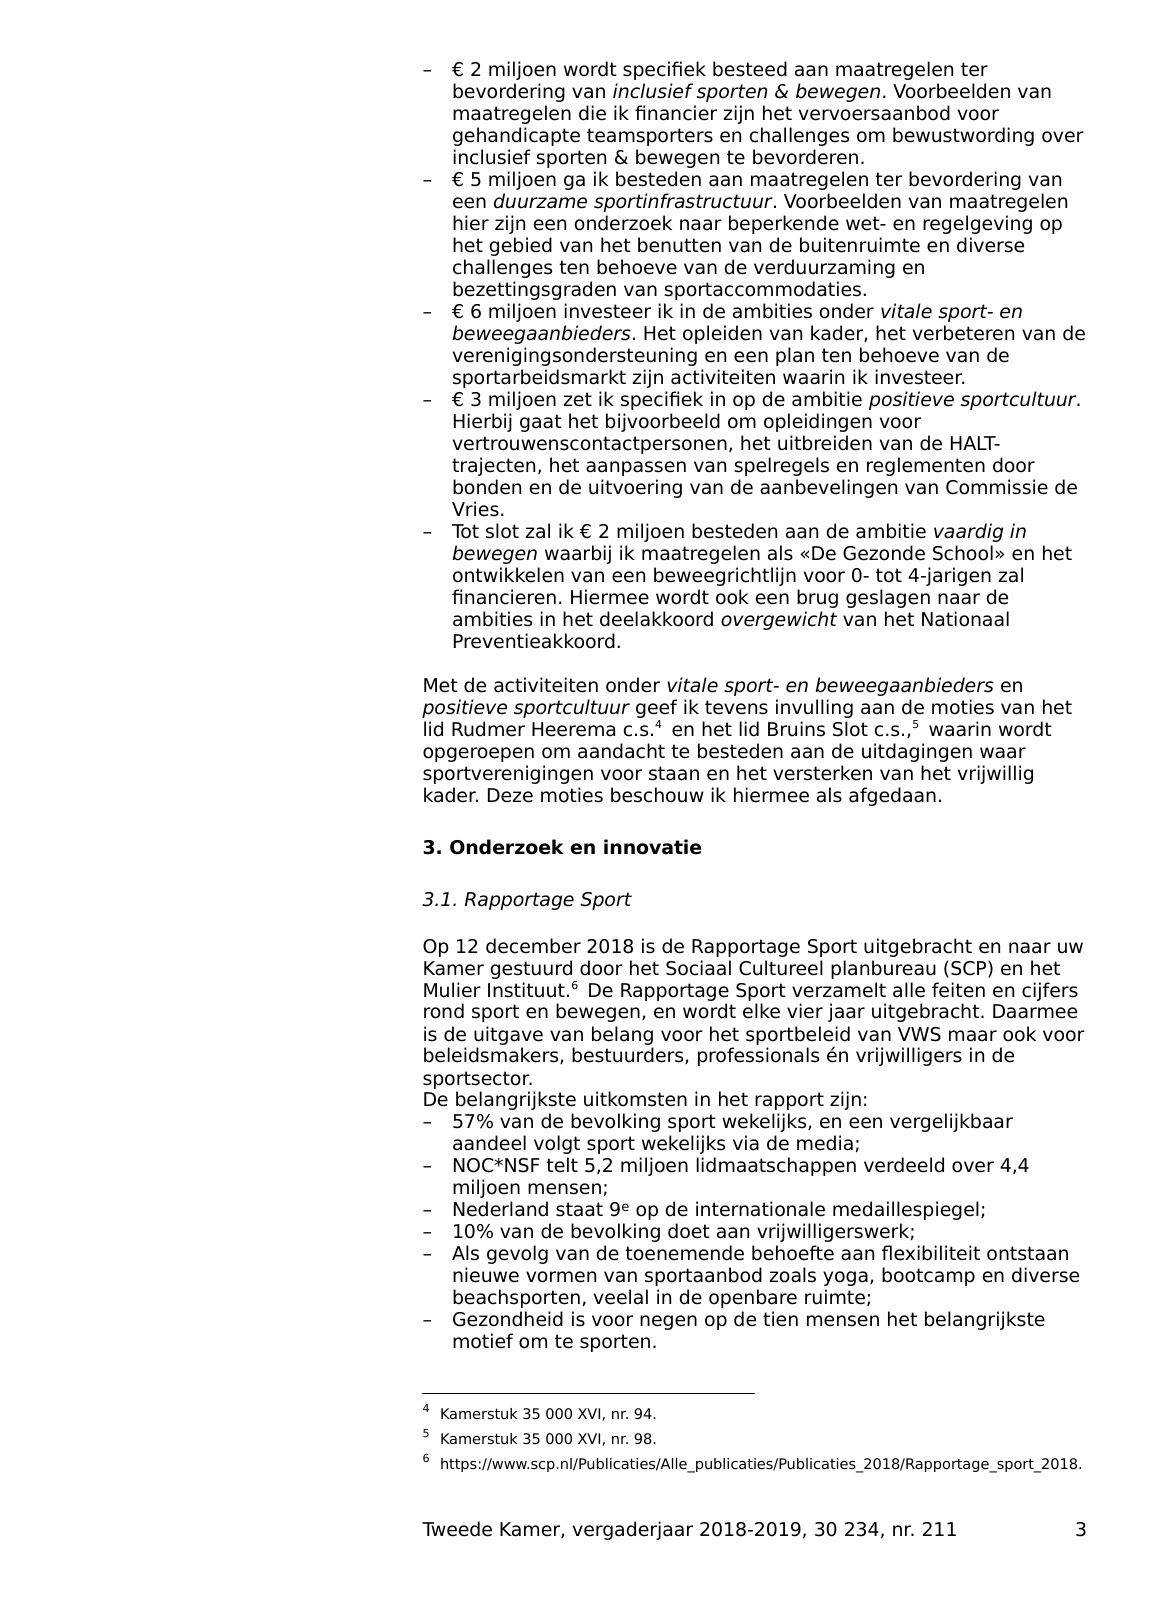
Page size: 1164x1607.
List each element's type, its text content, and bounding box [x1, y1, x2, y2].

text – € 2 miljoen wordt specifiek besteed aan maatregelen ter bevordering van inclusief sporten & bewegen. Voorbeelden van maatregelen die ik financier zijn het vervoersaanbod voor gehandicapte teamsporters en challenges om bewustwording over inclusief sporten & bewegen te bevorderen. [422, 59, 1087, 169]
text – 57% van de bevolking sport wekelijks, en een vergelijkbaar aandeel volgt sport wekelijks via de media; [422, 1111, 1087, 1155]
text Met de activiteiten onder vitale sport- en beweegaanbieders en positieve sportcultuur geef ik tevens invulling aan de moties van het lid Rudmer Heerema c.s. en het lid Bruins Slot c.s., waarin wordt opgeroepen om aandacht te besteden aan de uitdagingen waar sportverenigingen voor staan en het versterken van het vrijwillig kader. Deze moties beschouw ik hiermee als afgedaan. [422, 675, 1087, 807]
text – NOC*NSF telt 5,2 miljoen lidmaatschappen verdeeld over 4,4 miljoen mensen; [422, 1155, 1087, 1199]
subtitle 3. Onderzoek en innovatie [422, 837, 1087, 858]
text – Tot slot zal ik € 2 miljoen besteden aan de ambitie vaardig in bewegen waarbij ik maatregelen als «De Gezonde School» en het ontwikkelen van een beweegrichtlijn voor 0- tot 4-jarigen zal financieren. Hiermee wordt ook een brug geslagen naar de ambities in het deelakkoord overgewicht van het Nationaal Preventieakkoord. [422, 521, 1087, 652]
text Kamerstuk 35 000 XVI, nr. 94. [422, 1402, 1087, 1424]
subtitle 3.1. Rapportage Sport [422, 888, 1087, 911]
text Kamerstuk 35 000 XVI, nr. 98. [422, 1427, 1087, 1449]
text – € 3 miljoen zet ik specifiek in op de ambitie positieve sportcultuur. Hierbij gaat het bijvoorbeeld om opleidingen voor vertrouwenscontactpersonen, het uitbreiden van de HALT-trajecten, het aanpassen van spelregels en reglementen door bonden en de uitvoering van de aanbevelingen van Commissie de Vries. [422, 389, 1087, 521]
text – € 5 miljoen ga ik besteden aan maatregelen ter bevordering van een duurzame sportinfrastructuur. Voorbeelden van maatregelen hier zijn een onderzoek naar beperkende wet- en regelgeving op het gebied van het benutten van de buitenruimte en diverse challenges ten behoeve van de verduurzaming en bezettingsgraden van sportaccommodaties. [422, 169, 1087, 301]
text De belangrijkste uitkomsten in het rapport zijn: [422, 1089, 1087, 1111]
text https://www.scp.nl/Publicaties/Alle_publicaties/Publicaties_2018/Rapportage_sport_2018. [422, 1452, 1087, 1474]
text – 10% van de bevolking doet aan vrijwilligerswerk; [422, 1221, 1087, 1243]
text – € 6 miljoen investeer ik in de ambities onder vitale sport- en beweegaanbieders. Het opleiden van kader, het verbeteren van de verenigingsondersteuning en een plan ten behoeve van de sportarbeidsmarkt zijn activiteiten waarin ik investeer. [422, 301, 1087, 389]
text – Gezondheid is voor negen op de tien mensen het belangrijkste motief om te sporten. [422, 1309, 1087, 1353]
text Op 12 december 2018 is de Rapportage Sport uitgebracht en naar uw Kamer gestuurd door het Sociaal Cultureel planbureau (SCP) en het Mulier Instituut. De Rapportage Sport verzamelt alle feiten en cijfers rond sport en bewegen, en wordt elke vier jaar uitgebracht. Daarmee is de uitgave van belang voor het sportbeleid van VWS maar ook voor beleidsmakers, bestuurders, professionals én vrijwilligers in de sportsector. [422, 936, 1087, 1089]
text – Nederland staat 9e op de internationale medaillespiegel; [422, 1199, 1087, 1221]
text – Als gevolg van de toenemende behoefte aan flexibiliteit ontstaan nieuwe vormen van sportaanbod zoals yoga, bootcamp en diverse beachsporten, veelal in de openbare ruimte; [422, 1243, 1087, 1309]
